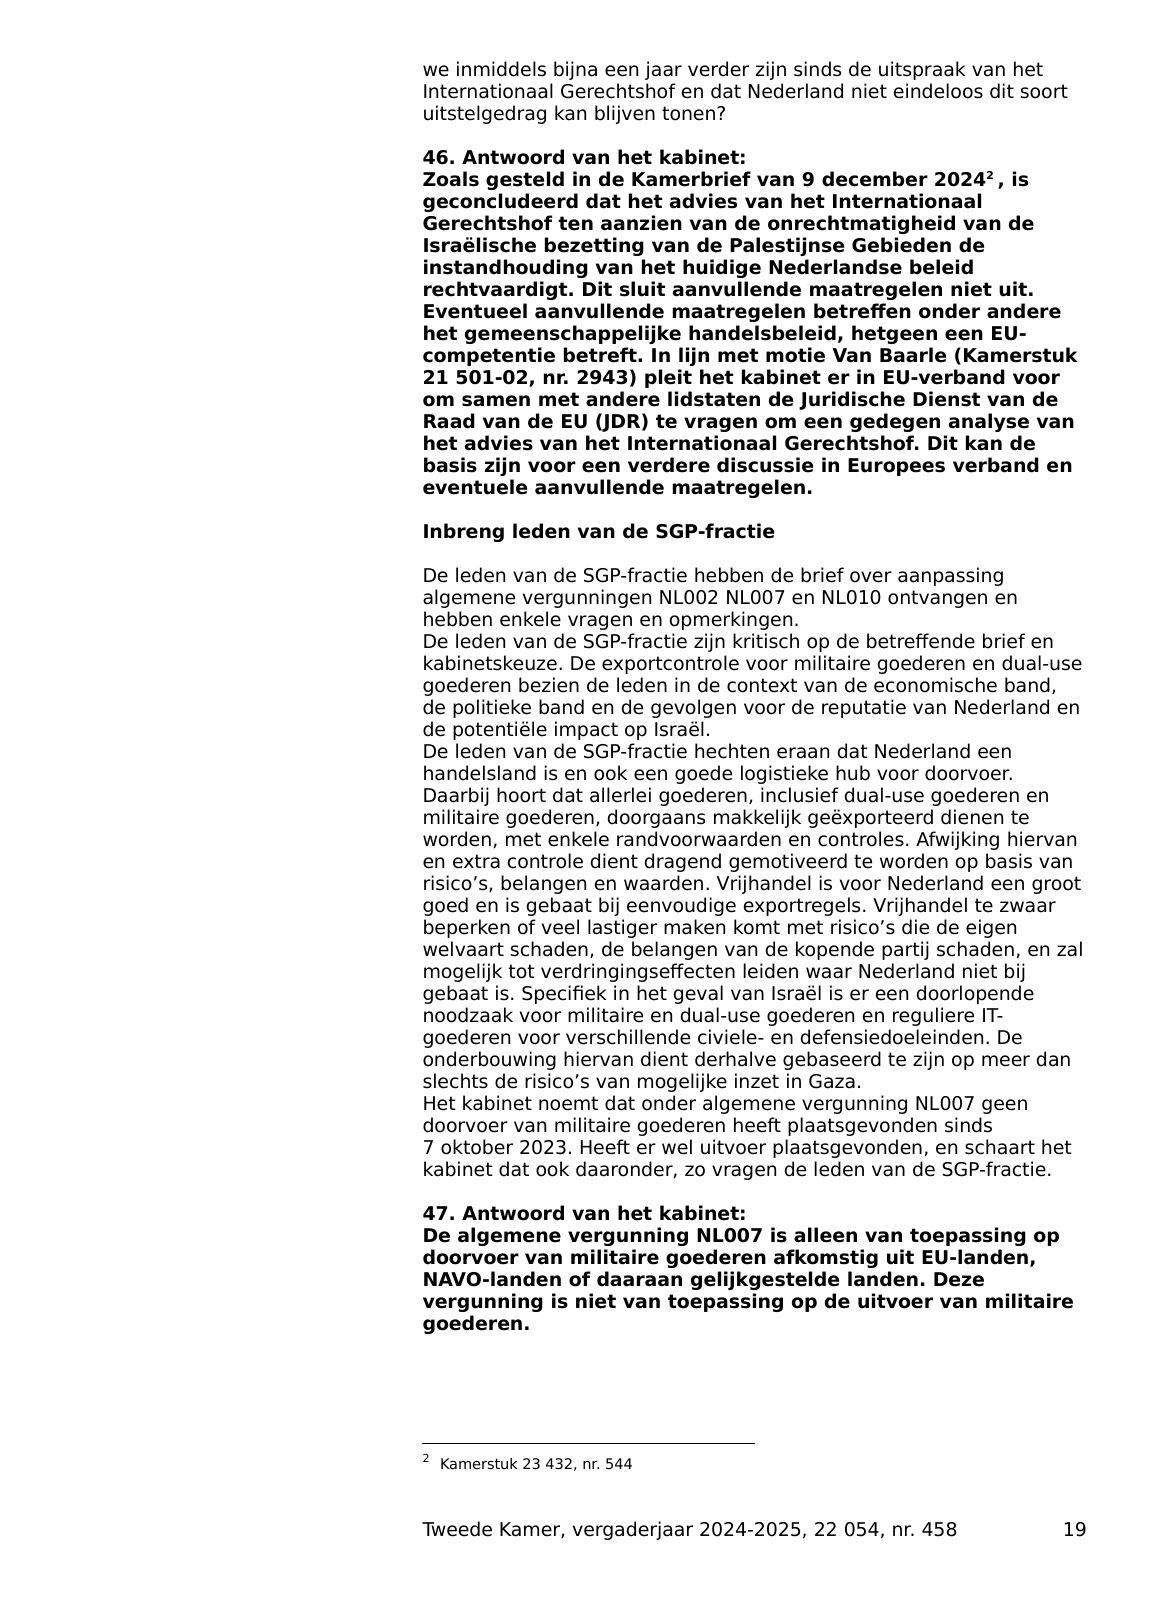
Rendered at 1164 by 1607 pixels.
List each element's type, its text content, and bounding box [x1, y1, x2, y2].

text Zoals gesteld in de Kamerbrief van 9 december 2024, is geconcludeerd dat het advies van het Internationaal Gerechtshof ten aanzien van de onrechtmatigheid van de Israëlische bezetting van de Palestijnse Gebieden de instandhouding van het huidige Nederlandse beleid rechtvaardigt. Dit sluit aanvullende maatregelen niet uit. Eventueel aanvullende maatregelen betreffen onder andere het gemeenschappelijke handelsbeleid, hetgeen een EU-competentie betreft. In lijn met motie Van Baarle (Kamerstuk 21 501-02, nr. 2943) pleit het kabinet er in EU-verband voor om samen met andere lidstaten de Juridische Dienst van de Raad van de EU (JDR) te vragen om een gedegen analyse van het advies van het Internationaal Gerechtshof. Dit kan de basis zijn voor een verdere discussie in Europees verband en eventuele aanvullende maatregelen. [422, 169, 1087, 499]
subtitle Inbreng leden van de SGP-fractie [422, 521, 1087, 543]
text De leden van de SGP-fractie zijn kritisch op de betreffende brief en kabinetskeuze. De exportcontrole voor militaire goederen en dual-use goederen bezien de leden in de context van de economische band, de politieke band en de gevolgen voor de reputatie van Nederland en de potentiële impact op Israël. [422, 631, 1087, 741]
text De leden van de SGP-fractie hebben de brief over aanpassing algemene vergunningen NL002 NL007 en NL010 ontvangen en hebben enkele vragen en opmerkingen. [422, 565, 1087, 631]
text Het kabinet noemt dat onder algemene vergunning NL007 geen doorvoer van militaire goederen heeft plaatsgevonden sinds 7 oktober 2023. Heeft er wel uitvoer plaatsgevonden, en schaart het kabinet dat ook daaronder, zo vragen de leden van de SGP-fractie. [422, 1093, 1087, 1181]
text De algemene vergunning NL007 is alleen van toepassing op doorvoer van militaire goederen afkomstig uit EU-landen, NAVO-landen of daaraan gelijkgestelde landen. Deze vergunning is niet van toepassing op de uitvoer van militaire goederen. [422, 1225, 1087, 1335]
text 47. Antwoord van het kabinet: [422, 1203, 1087, 1225]
text De leden van de SGP-fractie hechten eraan dat Nederland een handelsland is en ook een goede logistieke hub voor doorvoer. Daarbij hoort dat allerlei goederen, inclusief dual-use goederen en militaire goederen, doorgaans makkelijk geëxporteerd dienen te worden, met enkele randvoorwaarden en controles. Afwijking hiervan en extra controle dient dragend gemotiveerd te worden op basis van risico’s, belangen en waarden. Vrijhandel is voor Nederland een groot goed en is gebaat bij eenvoudige exportregels. Vrijhandel te zwaar beperken of veel lastiger maken komt met risico’s die de eigen welvaart schaden, de belangen van de kopende partij schaden, en zal mogelijk tot verdringingseffecten leiden waar Nederland niet bij gebaat is. Specifiek in het geval van Israël is er een doorlopende noodzaak voor militaire en dual-use goederen en reguliere IT-goederen voor verschillende civiele- en defensiedoeleinden. De onderbouwing hiervan dient derhalve gebaseerd te zijn op meer dan slechts de risico’s van mogelijke inzet in Gaza. [422, 741, 1087, 1093]
text 46. Antwoord van het kabinet: [422, 147, 1087, 169]
text we inmiddels bijna een jaar verder zijn sinds de uitspraak van het Internationaal Gerechtshof en dat Nederland niet eindeloos dit soort uitstelgedrag kan blijven tonen? [422, 59, 1087, 125]
text Kamerstuk 23 432, nr. 544 [422, 1452, 1087, 1474]
